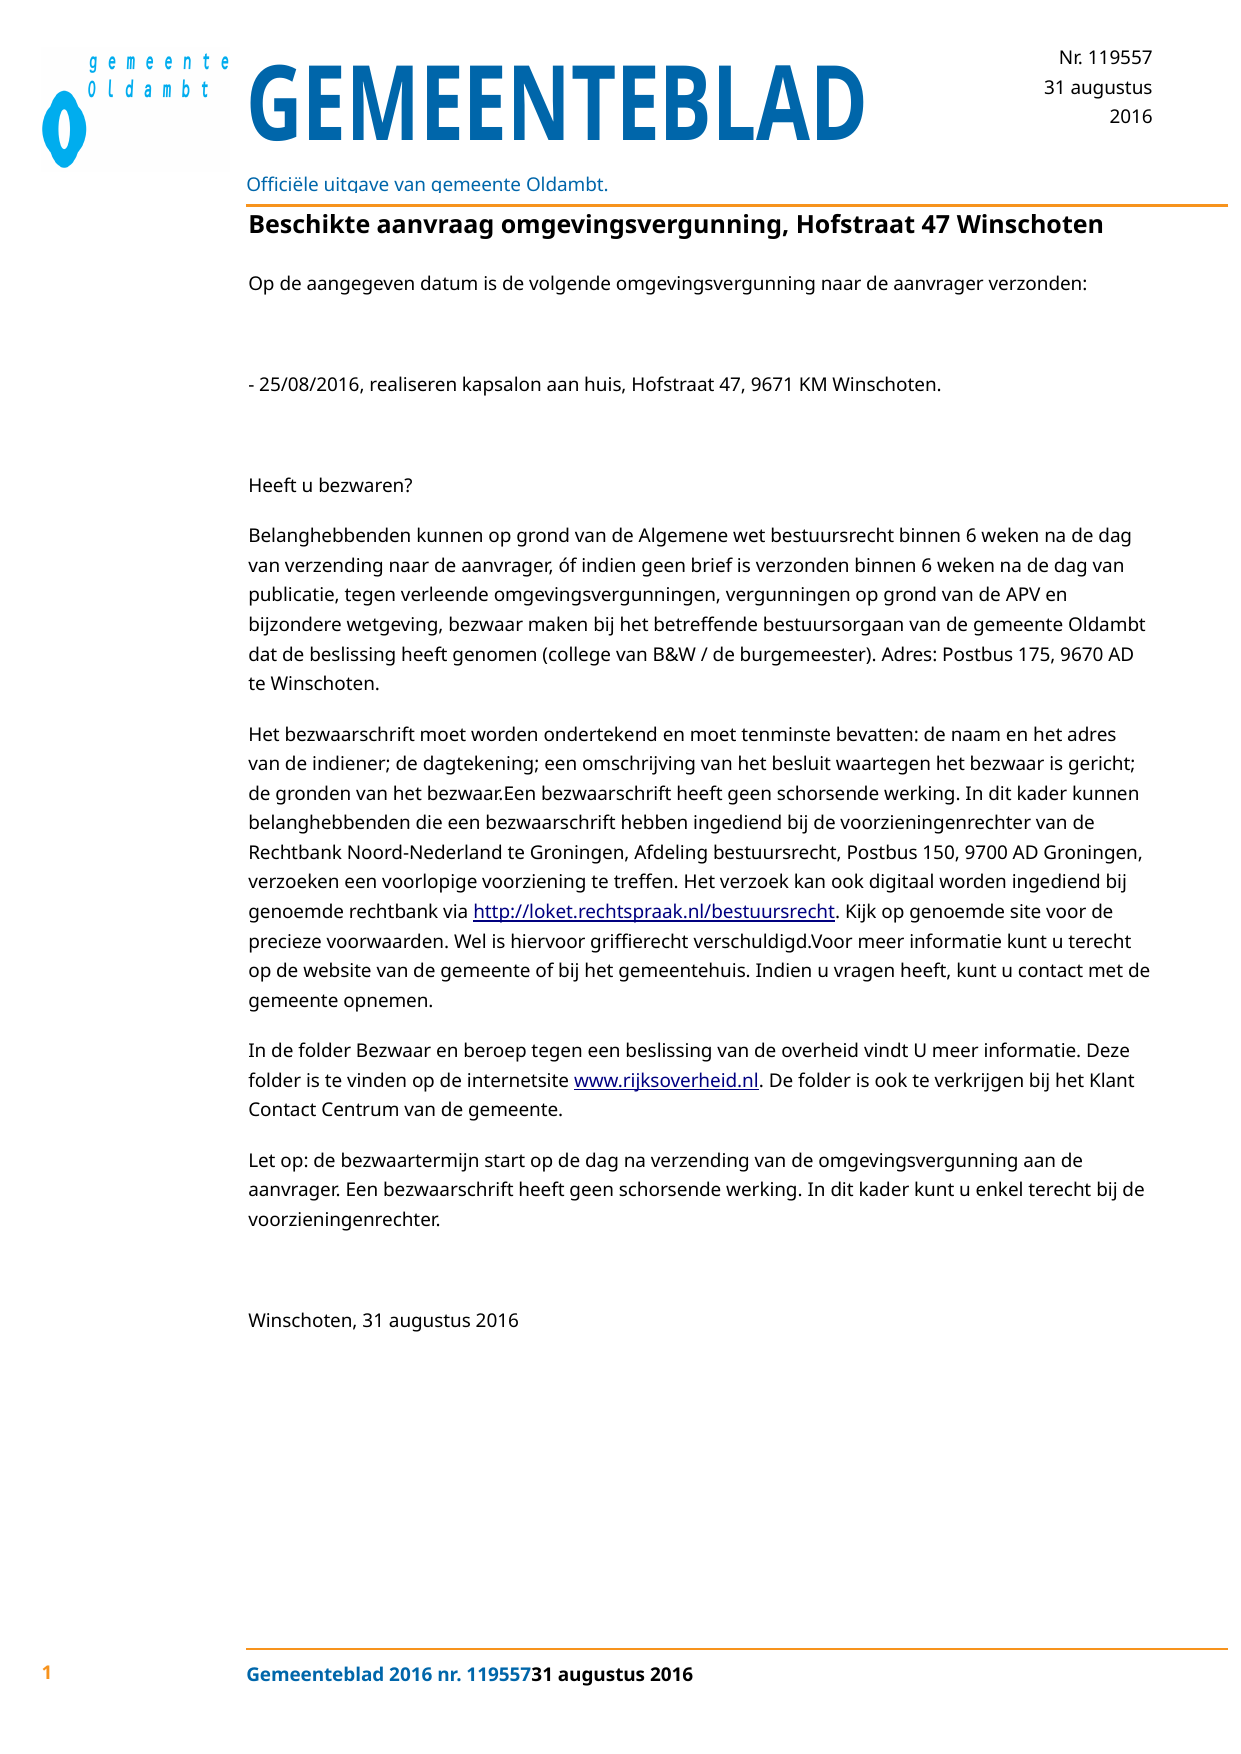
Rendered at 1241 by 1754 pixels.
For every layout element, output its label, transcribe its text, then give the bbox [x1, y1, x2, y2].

text Het bezwaarschrift moet worden ondertekend en moet tenminste bevatten: de naam en het adres van de indiener; de dagtekening; een omschrijving van het besluit waartegen het bezwaar is gericht; de gronden van het bezwaar.Een bezwaarschrift heeft geen schorsende werking. In dit kader kunnen belanghebbenden die een bezwaarschrift hebben ingediend bij de voorzieningenrechter van de Rechtbank Noord-Nederland te Groningen, Afdeling bestuursrecht, Postbus 150, 9700 AD Groningen, verzoeken een voorlopige voorziening te treffen. Het verzoek kan ook digitaal worden ingediend bij genoemde rechtbank via http://loket.rechtspraak.nl/bestuursrecht. Kijk op genoemde site voor de precieze voorwaarden. Wel is hiervoor griffierecht verschuldigd.Voor meer informatie kunt u terecht op de website van de gemeente of bij het gemeentehuis. Indien u vragen heeft, kunt u contact met de gemeente opnemen. [248, 721, 1152, 1013]
text Heeft u bezwaren? [248, 472, 1152, 498]
text Beschikte aanvraag omgevingsvergunning, Hofstraat 47 Winschoten [248, 207, 1152, 241]
text Op de aangegeven datum is de volgende omgevingsvergunning naar de aanvrager verzonden: [248, 270, 1152, 296]
text In de folder Bezwaar en beroep tegen een beslissing van de overheid vindt U meer informatie. Deze folder is te vinden op de internetsite www.rijksoverheid.nl. De folder is ook te verkrijgen bij het Klant Contact Centrum van de gemeente. [248, 1037, 1152, 1122]
text Let op: de bezwaartermijn start op de dag na verzending van de omgevingsvergunning aan de aanvrager. Een bezwaarschrift heeft geen schorsende werking. In dit kader kunt u enkel terecht bij de voorzieningenrechter. [248, 1147, 1152, 1232]
text - 25/08/2016, realiseren kapsalon aan huis, Hofstraat 47, 9671 KM Winschoten. [248, 371, 1152, 397]
text Belanghebbenden kunnen op grond van de Algemene wet bestuursrecht binnen 6 weken na de dag van verzending naar de aanvrager, óf indien geen brief is verzonden binnen 6 weken na de dag van publicatie, tegen verleende omgevingsvergunningen, vergunningen op grond van de APV en bijzondere wetgeving, bezwaar maken bij het betreffende bestuursorgaan van de gemeente Oldambt dat de beslissing heeft genomen (college van B&W / de burgemeester). Adres: Postbus 175, 9670 AD te Winschoten. [248, 522, 1152, 696]
picture [41, 47, 231, 172]
text Winschoten, 31 augustus 2016 [248, 1307, 1152, 1333]
